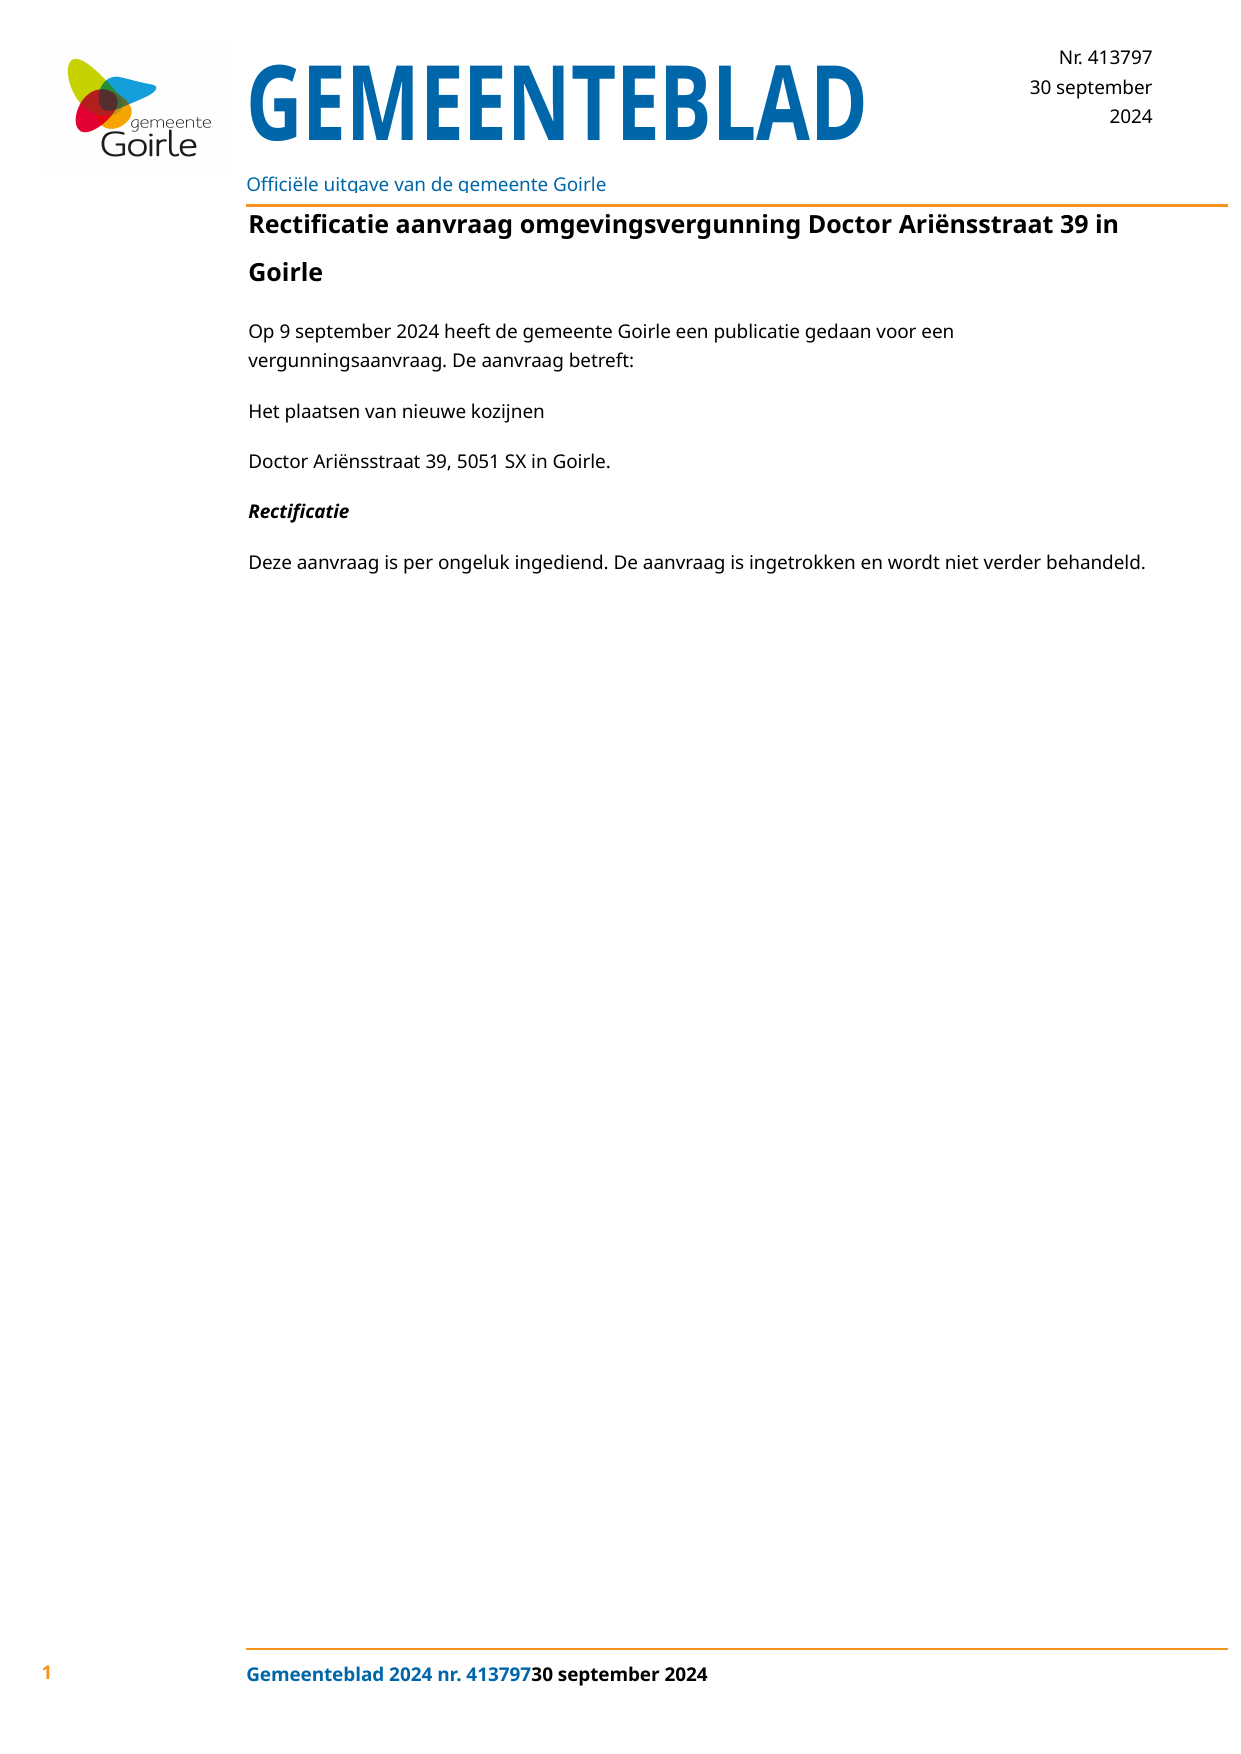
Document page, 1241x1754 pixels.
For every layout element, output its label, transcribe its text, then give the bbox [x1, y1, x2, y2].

text Rectificatie [248, 499, 1152, 524]
text Op 9 september 2024 heeft de gemeente Goirle een publicatie gedaan voor een vergunningsaanvraag. De aanvraag betreft: [248, 318, 1152, 373]
text Doctor Ariënsstraat 39, 5051 SX in Goirle. [248, 448, 1152, 474]
picture [41, 47, 231, 172]
text Het plaatsen van nieuwe kozijnen [248, 398, 1152, 424]
text Rectificatie aanvraag omgevingsvergunning Doctor Ariënsstraat 39 in Goirle [248, 207, 1152, 288]
text Deze aanvraag is per ongeluk ingediend. De aanvraag is ingetrokken en wordt niet verder behandeld. [248, 549, 1152, 575]
